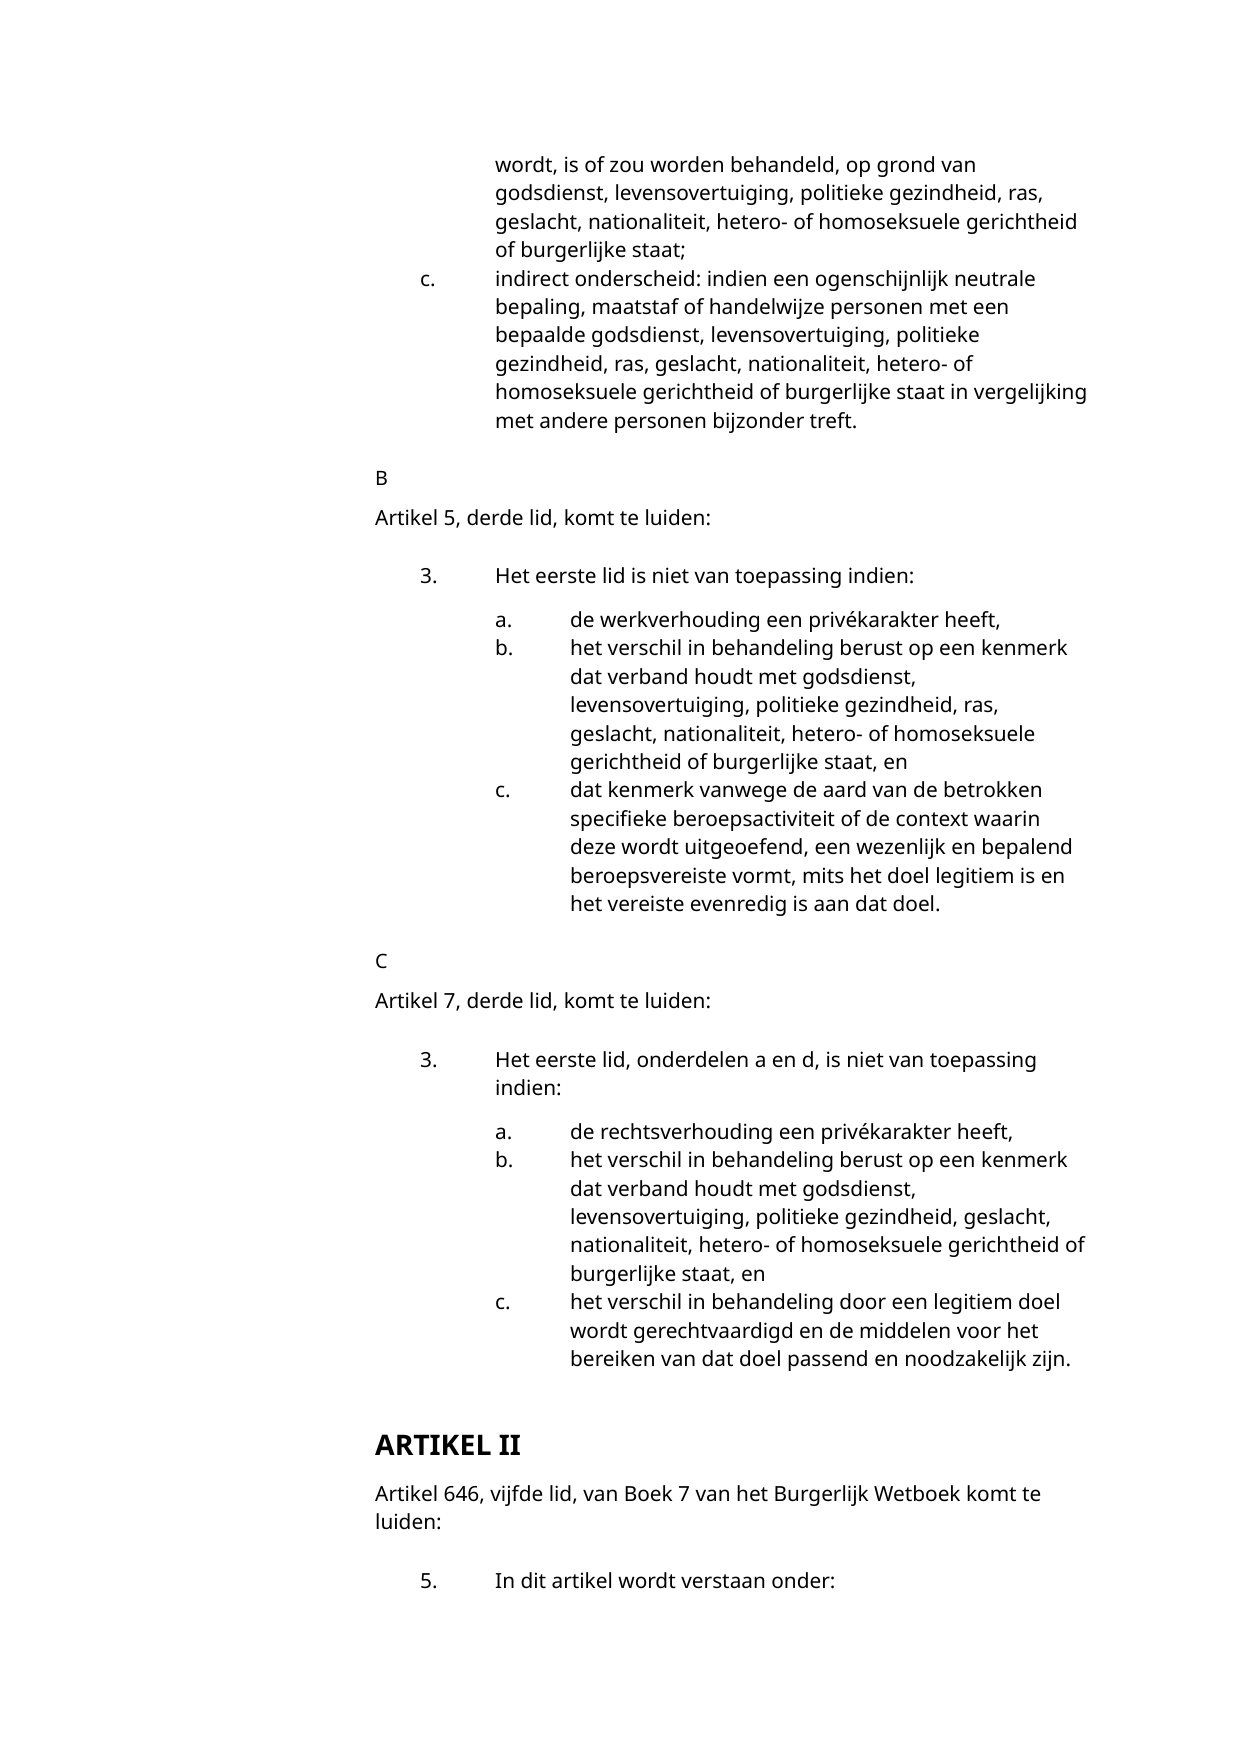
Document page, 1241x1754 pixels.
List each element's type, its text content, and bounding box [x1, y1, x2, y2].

list de werkverhouding een privékarakter heeft, [495, 605, 1090, 633]
text B [375, 464, 1090, 491]
text C [375, 948, 1090, 975]
list Het eerste lid, onderdelen a en d, is niet van toepassing indien: [420, 1045, 1090, 1102]
text Artikel 646, vijfde lid, van Boek 7 van het Burgerlijk Wetboek komt te luiden: [375, 1479, 1090, 1536]
text Artikel 7, derde lid, komt te luiden: [375, 987, 1090, 1015]
list het verschil in behandeling door een legitiem doel wordt gerechtvaardigd en de middelen voor het bereiken van dat doel passend en noodzakelijk zijn. [495, 1287, 1090, 1373]
list het verschil in behandeling berust op een kenmerk dat verband houdt met godsdienst, levensovertuiging, politieke gezindheid, geslacht, nationaliteit, hetero- of homoseksuele gerichtheid of burgerlijke staat, en [495, 1145, 1090, 1287]
list dat kenmerk vanwege de aard van de betrokken specifieke beroepsactiviteit of de context waarin deze wordt uitgeoefend, een wezenlijk en bepalend beroepsvereiste vormt, mits het doel legitiem is en het vereiste evenredig is aan dat doel. [495, 776, 1090, 918]
list indirect onderscheid: indien een ogenschijnlijk neutrale bepaling, maatstaf of handelwijze personen met een bepaalde godsdienst, levensovertuiging, politieke gezindheid, ras, geslacht, nationaliteit, hetero- of homoseksuele gerichtheid of burgerlijke staat in vergelijking met andere personen bijzonder treft. [420, 264, 1090, 434]
list de rechtsverhouding een privékarakter heeft, [495, 1117, 1090, 1145]
list wordt, is of zou worden behandeld, op grond van godsdienst, levensovertuiging, politieke gezindheid, ras, geslacht, nationaliteit, hetero- of homoseksuele gerichtheid of burgerlijke staat; [420, 150, 1090, 264]
list het verschil in behandeling berust op een kenmerk dat verband houdt met godsdienst, levensovertuiging, politieke gezindheid, ras, geslacht, nationaliteit, hetero- of homoseksuele gerichtheid of burgerlijke staat, en [495, 633, 1090, 776]
text Artikel 5, derde lid, komt te luiden: [375, 503, 1090, 532]
list Het eerste lid is niet van toepassing indien: [420, 562, 1090, 590]
subtitle ARTIKEL II [375, 1425, 1090, 1464]
list In dit artikel wordt verstaan onder: [420, 1566, 1090, 1594]
